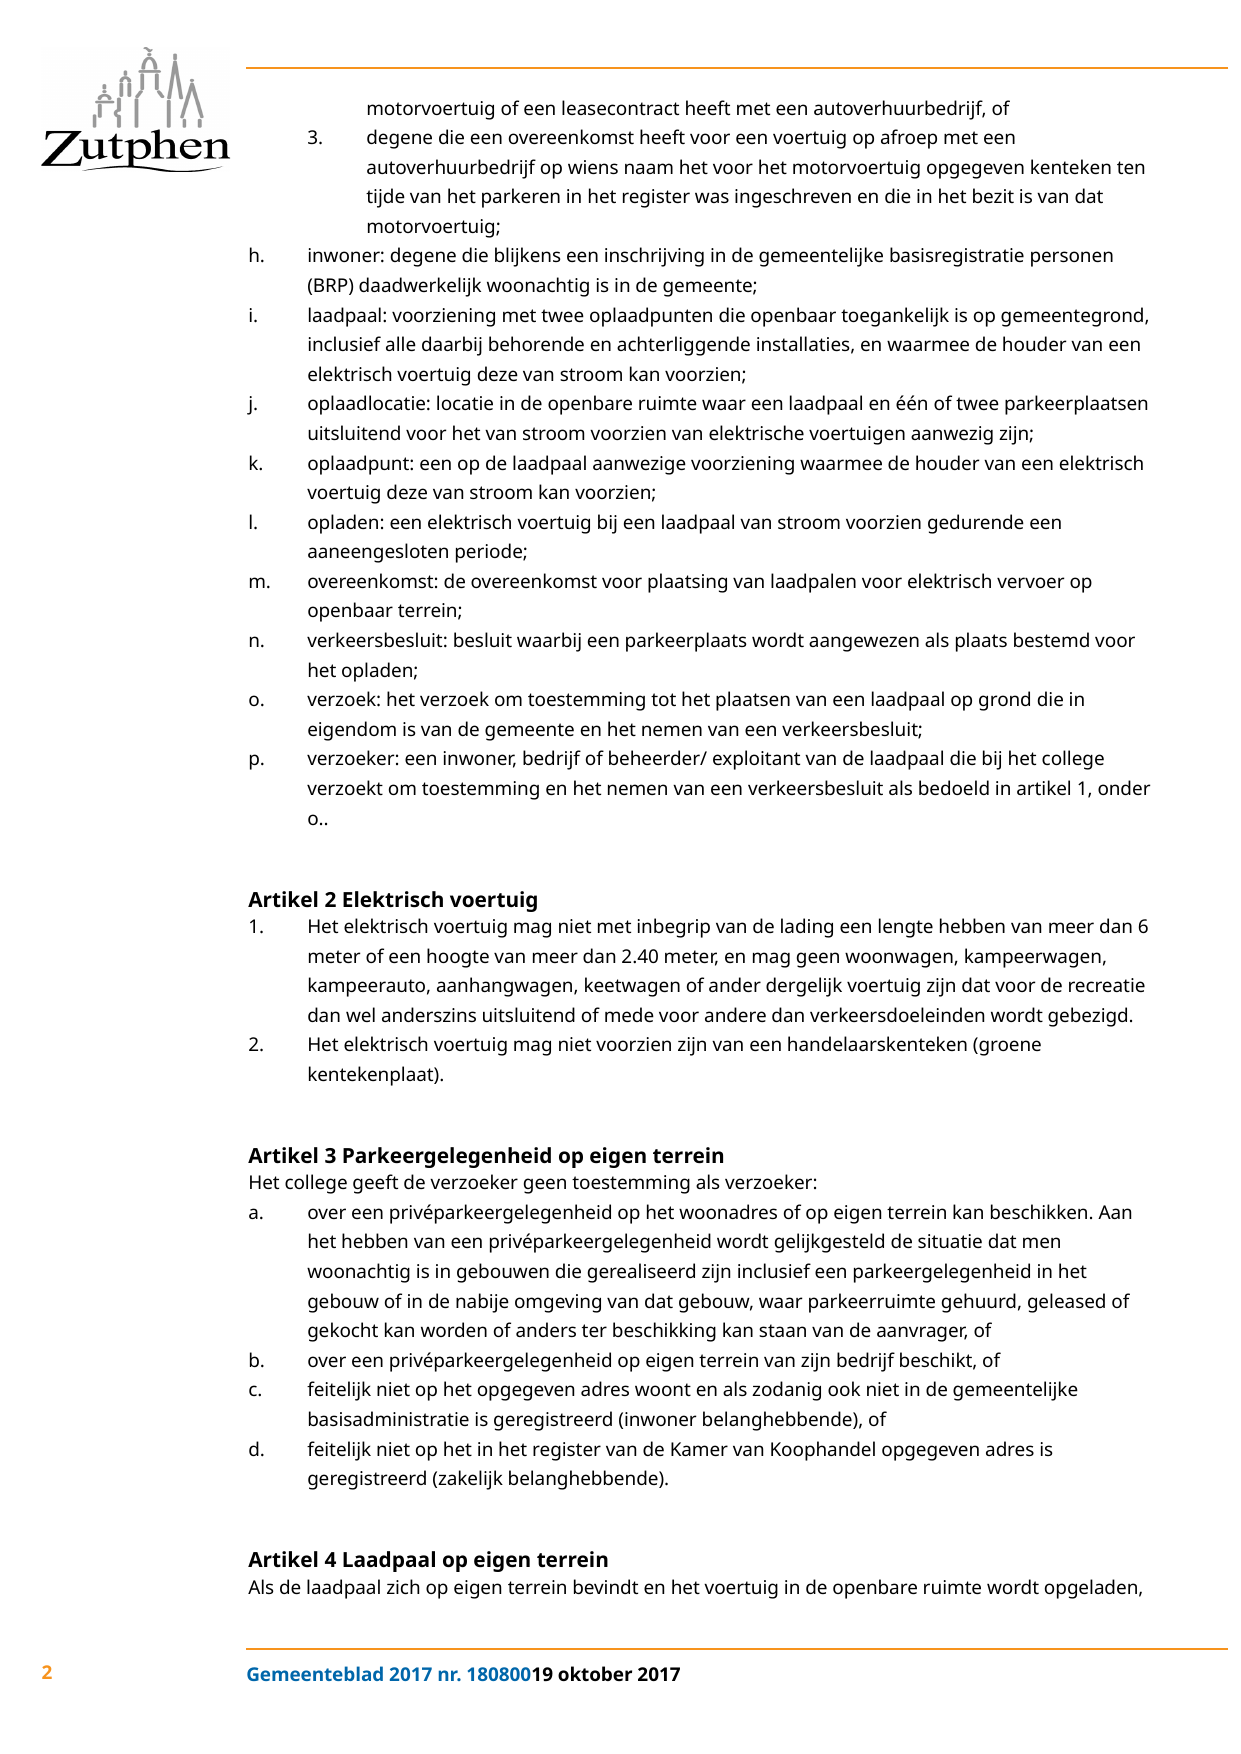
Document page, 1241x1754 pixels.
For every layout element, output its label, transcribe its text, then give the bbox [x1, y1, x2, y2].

picture [41, 47, 231, 172]
list motorvoertuig of een leasecontract heeft met een autoverhuurbedrijf, of [307, 95, 1152, 121]
list verzoeker: een inwoner, bedrijf of beheerder/ exploitant van de laadpaal die bij het college verzoekt om toestemming en het nemen van een verkeersbesluit als bedoeld in artikel 1, onder o.. [248, 746, 1152, 831]
text Als de laadpaal zich op eigen terrein bevindt en het voertuig in de openbare ruimte wordt opgeladen, [248, 1574, 1152, 1599]
list inwoner: degene die blijkens een inschrijving in de gemeentelijke basisregistratie personen (BRP) daadwerkelijk woonachtig is in de gemeente; [248, 243, 1152, 298]
list opladen: een elektrisch voertuig bij een laadpaal van stroom voorzien gedurende een aaneengesloten periode; [248, 509, 1152, 564]
list oplaadpunt: een op de laadpaal aanwezige voorziening waarmee de houder van een elektrisch voertuig deze van stroom kan voorzien; [248, 450, 1152, 505]
list overeenkomst: de overeenkomst voor plaatsing van laadpalen voor elektrisch vervoer op openbaar terrein; [248, 568, 1152, 623]
list Het elektrisch voertuig mag niet met inbegrip van de lading een lengte hebben van meer dan 6 meter of een hoogte van meer dan 2.40 meter, en mag geen woonwagen, kampeerwagen, kampeerauto, aanhangwagen, keetwagen of ander dergelijk voertuig zijn dat voor de recreatie dan wel anderszins uitsluitend of mede voor andere dan verkeersdoeleinden wordt gebezigd. [248, 913, 1152, 1028]
text Artikel 4 Laadpaal op eigen terrein [248, 1545, 1152, 1574]
list degene die een overeenkomst heeft voor een voertuig op afroep met een autoverhuurbedrijf op wiens naam het voor het motorvoertuig opgegeven kenteken ten tijde van het parkeren in het register was ingeschreven en die in het bezit is van dat motorvoertuig; [307, 124, 1152, 239]
list Het elektrisch voertuig mag niet voorzien zijn van een handelaarskenteken (groene kentekenplaat). [248, 1032, 1152, 1087]
list laadpaal: voorziening met twee oplaadpunten die openbaar toegankelijk is op gemeentegrond, inclusief alle daarbij behorende en achterliggende installaties, en waarmee de houder van een elektrisch voertuig deze van stroom kan voorzien; [248, 302, 1152, 387]
list verzoek: het verzoek om toestemming tot het plaatsen van een laadpaal op grond die in eigendom is van de gemeente en het nemen van een verkeersbesluit; [248, 686, 1152, 742]
list over een privéparkeergelegenheid op eigen terrein van zijn bedrijf beschikt, of [248, 1347, 1152, 1373]
list verkeersbesluit: besluit waarbij een parkeerplaats wordt aangewezen als plaats bestemd voor het opladen; [248, 627, 1152, 683]
text Artikel 2 Elektrisch voertuig [248, 885, 1152, 913]
list feitelijk niet op het opgegeven adres woont en als zodanig ook niet in de gemeentelijke basisadministratie is geregistreerd (inwoner belanghebbende), of [248, 1377, 1152, 1432]
list over een privéparkeergelegenheid op het woonadres of op eigen terrein kan beschikken. Aan het hebben van een privéparkeergelegenheid wordt gelijkgesteld de situatie dat men woonachtig is in gebouwen die gerealiseerd zijn inclusief een parkeergelegenheid in het gebouw of in de nabije omgeving van dat gebouw, waar parkeerruimte gehuurd, geleased of gekocht kan worden of anders ter beschikking kan staan van de aanvrager, of [248, 1199, 1152, 1343]
text Het college geeft de verzoeker geen toestemming als verzoeker: [248, 1169, 1152, 1195]
text Artikel 3 Parkeergelegenheid op eigen terrein [248, 1141, 1152, 1169]
list feitelijk niet op het in het register van de Kamer van Koophandel opgegeven adres is geregistreerd (zakelijk belanghebbende). [248, 1436, 1152, 1491]
list oplaadlocatie: locatie in de openbare ruimte waar een laadpaal en één of twee parkeerplaatsen uitsluitend voor het van stroom voorzien van elektrische voertuigen aanwezig zijn; [248, 391, 1152, 446]
